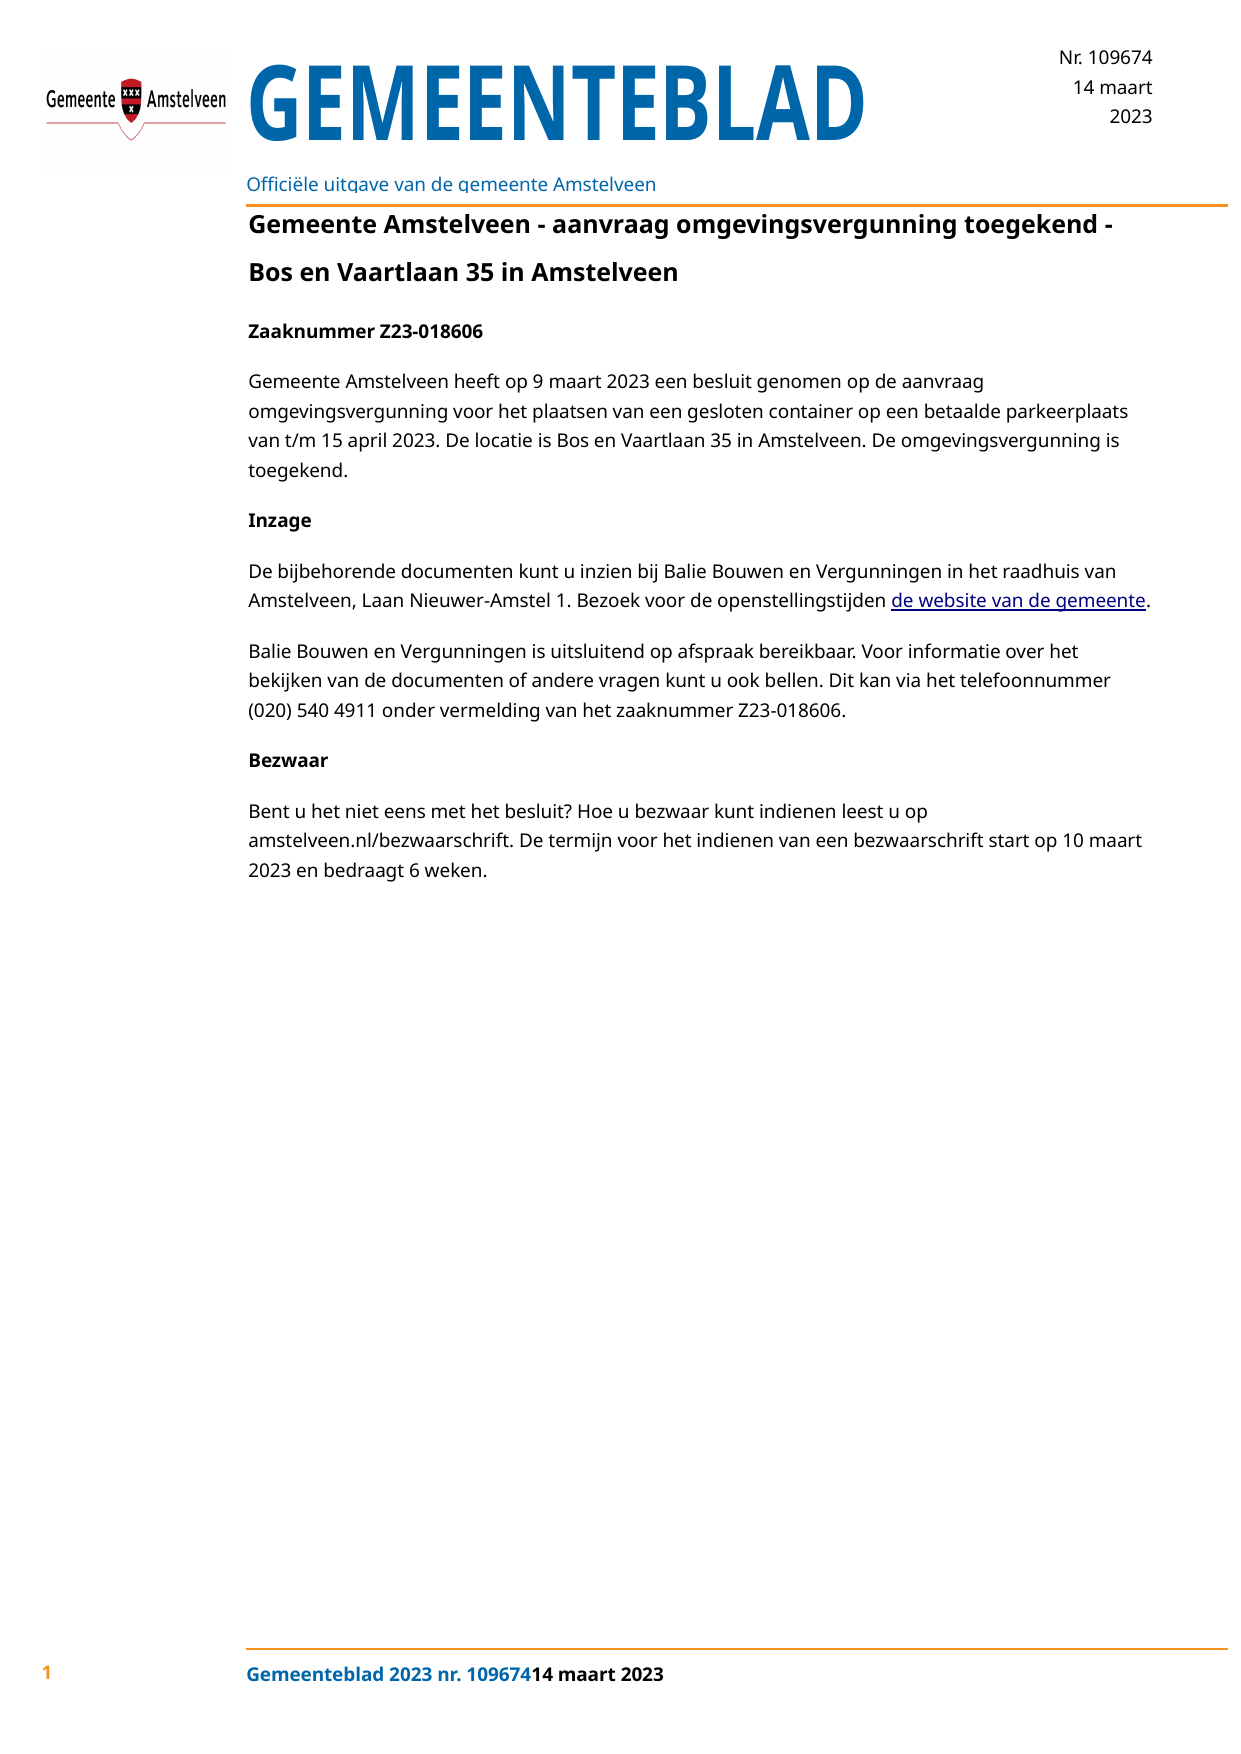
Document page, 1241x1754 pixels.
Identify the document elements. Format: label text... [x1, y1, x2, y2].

text Gemeente Amstelveen heeft op 9 maart 2023 een besluit genomen op de aanvraag omgevingsvergunning voor het plaatsen van een gesloten container op een betaalde parkeerplaats van t/m 15 april 2023. De locatie is Bos en Vaartlaan 35 in Amstelveen. De omgevingsvergunning is toegekend. [248, 368, 1152, 483]
text Balie Bouwen en Vergunningen is uitsluitend op afspraak bereikbaar. Voor informatie over het bekijken van de documenten of andere vragen kunt u ook bellen. Dit kan via het telefoonnummer (020) 540 4911 onder vermelding van het zaaknummer Z23-018606. [248, 638, 1152, 723]
text Bent u het niet eens met het besluit? Hoe u bezwaar kunt indienen leest u op amstelveen.nl/bezwaarschrift. De termijn voor het indienen van een bezwaarschrift start op 10 maart 2023 en bedraagt 6 weken. [248, 798, 1152, 883]
text Gemeente Amstelveen - aanvraag omgevingsvergunning toegekend - Bos en Vaartlaan 35 in Amstelveen [248, 207, 1152, 288]
text Zaaknummer Z23-018606 [248, 318, 1152, 344]
picture [41, 47, 231, 172]
text Inzage [248, 507, 1152, 533]
text Bezwaar [248, 747, 1152, 773]
text De bijbehorende documenten kunt u inzien bij Balie Bouwen en Vergunningen in het raadhuis van Amstelveen, Laan Nieuwer-Amstel 1. Bezoek voor de openstellingstijden de website van de gemeente. [248, 558, 1152, 613]
